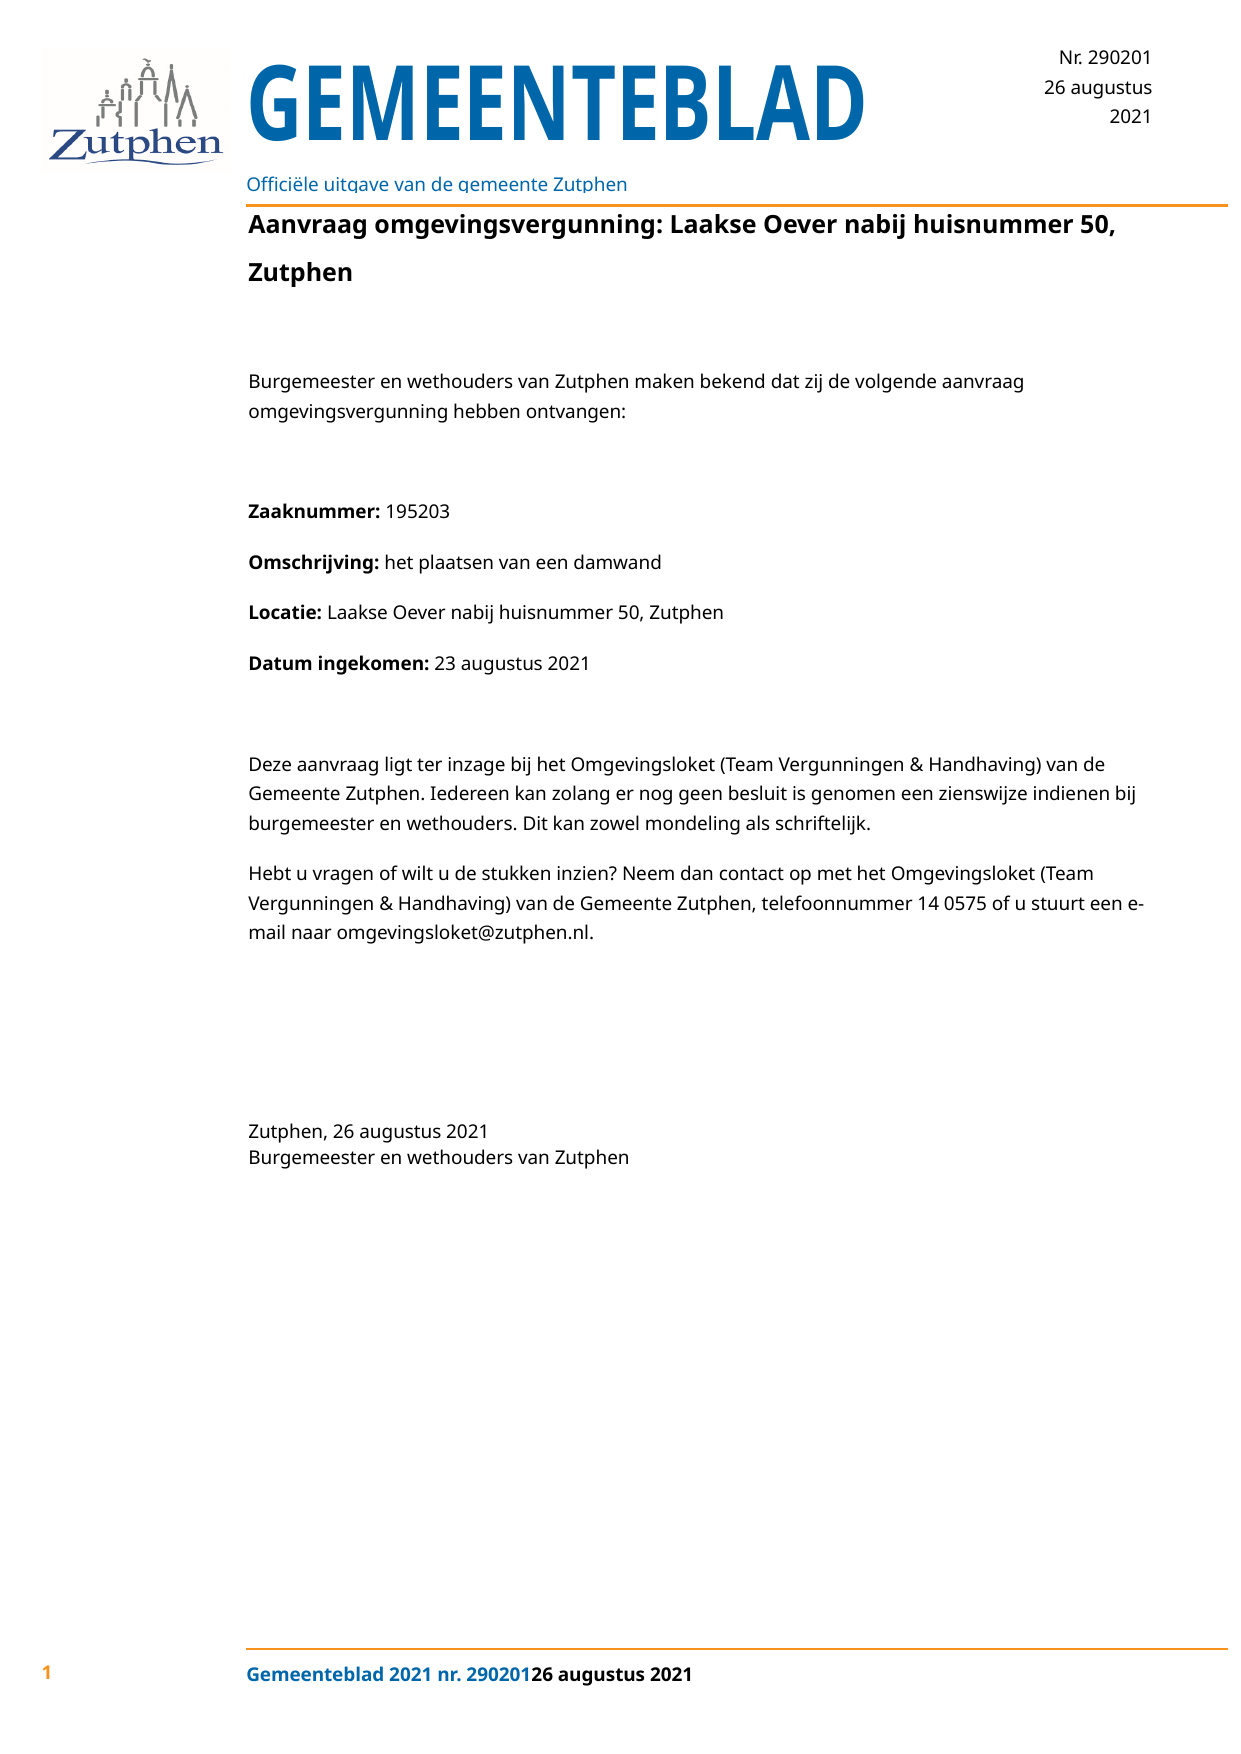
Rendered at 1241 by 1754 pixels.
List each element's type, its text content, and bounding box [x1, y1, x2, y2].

text Deze aanvraag ligt ter inzage bij het Omgevingsloket (Team Vergunningen & Handhaving) van de Gemeente Zutphen. Iedereen kan zolang er nog geen besluit is genomen een zienswijze indienen bij burgemeester en wethouders. Dit kan zowel mondeling als schriftelijk. [248, 751, 1152, 836]
text Zaaknummer: 195203 [248, 499, 1152, 524]
text Aanvraag omgevingsvergunning: Laakse Oever nabij huisnummer 50, Zutphen [248, 207, 1152, 288]
text Datum ingekomen: 23 augustus 2021 [248, 650, 1152, 676]
text Hebt u vragen of wilt u de stukken inzien? Neem dan contact op met het Omgevingsloket (Team Vergunningen & Handhaving) van de Gemeente Zutphen, telefoonnummer 14 0575 of u stuurt een e-mail naar omgevingsloket@zutphen.nl. [248, 860, 1152, 945]
text Omschrijving: het plaatsen van een damwand [248, 549, 1152, 575]
text Burgemeester en wethouders van Zutphen maken bekend dat zij de volgende aanvraag omgevingsvergunning hebben ontvangen: [248, 368, 1152, 424]
text Zutphen, 26 augustus 2021 [248, 1119, 1152, 1144]
text Locatie: Laakse Oever nabij huisnummer 50, Zutphen [248, 599, 1152, 625]
picture [41, 47, 231, 172]
text Burgemeester en wethouders van Zutphen [248, 1144, 1152, 1170]
